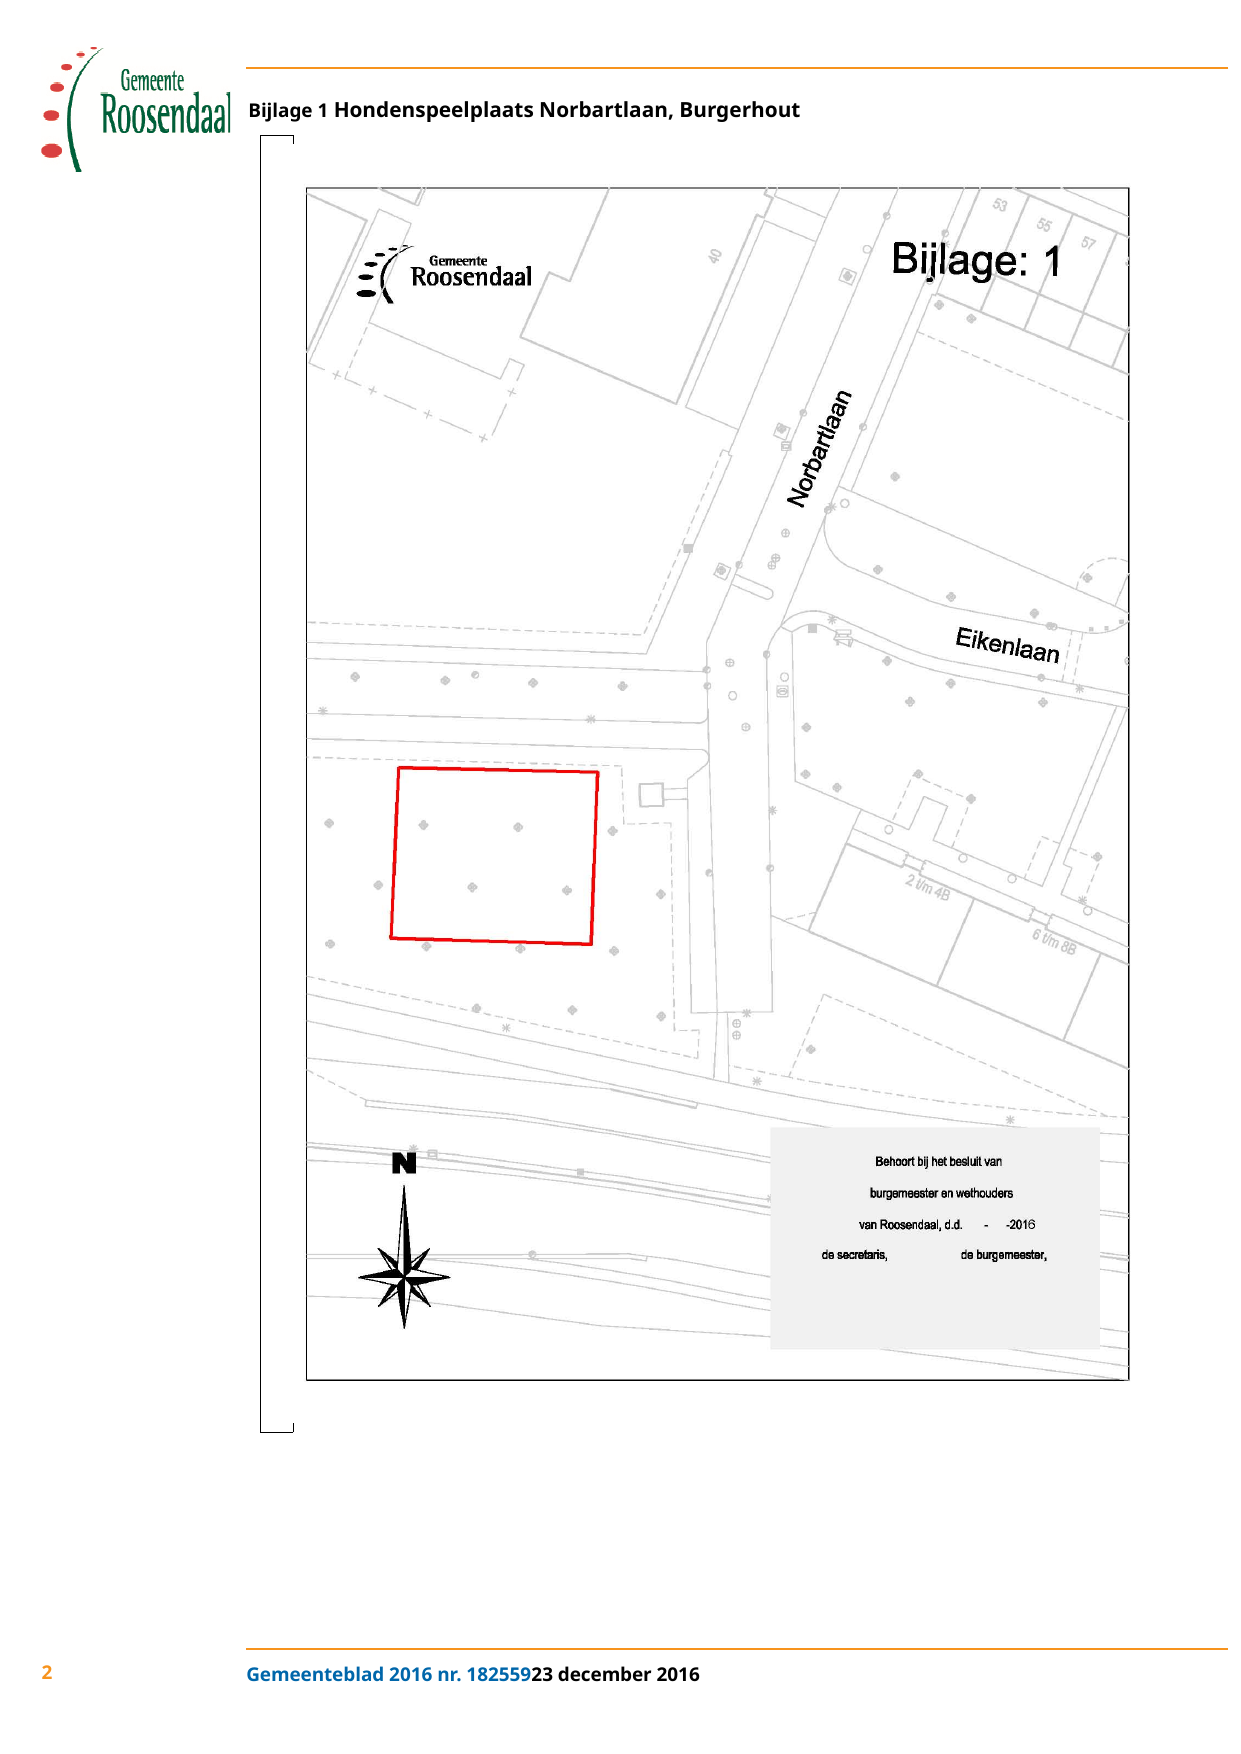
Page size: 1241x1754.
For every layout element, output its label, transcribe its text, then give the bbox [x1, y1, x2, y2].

picture [41, 47, 231, 172]
text Bijlage 1 Hondenspeelplaats Norbartlaan, Burgerhout [248, 95, 1152, 123]
picture [268, 144, 1173, 1423]
